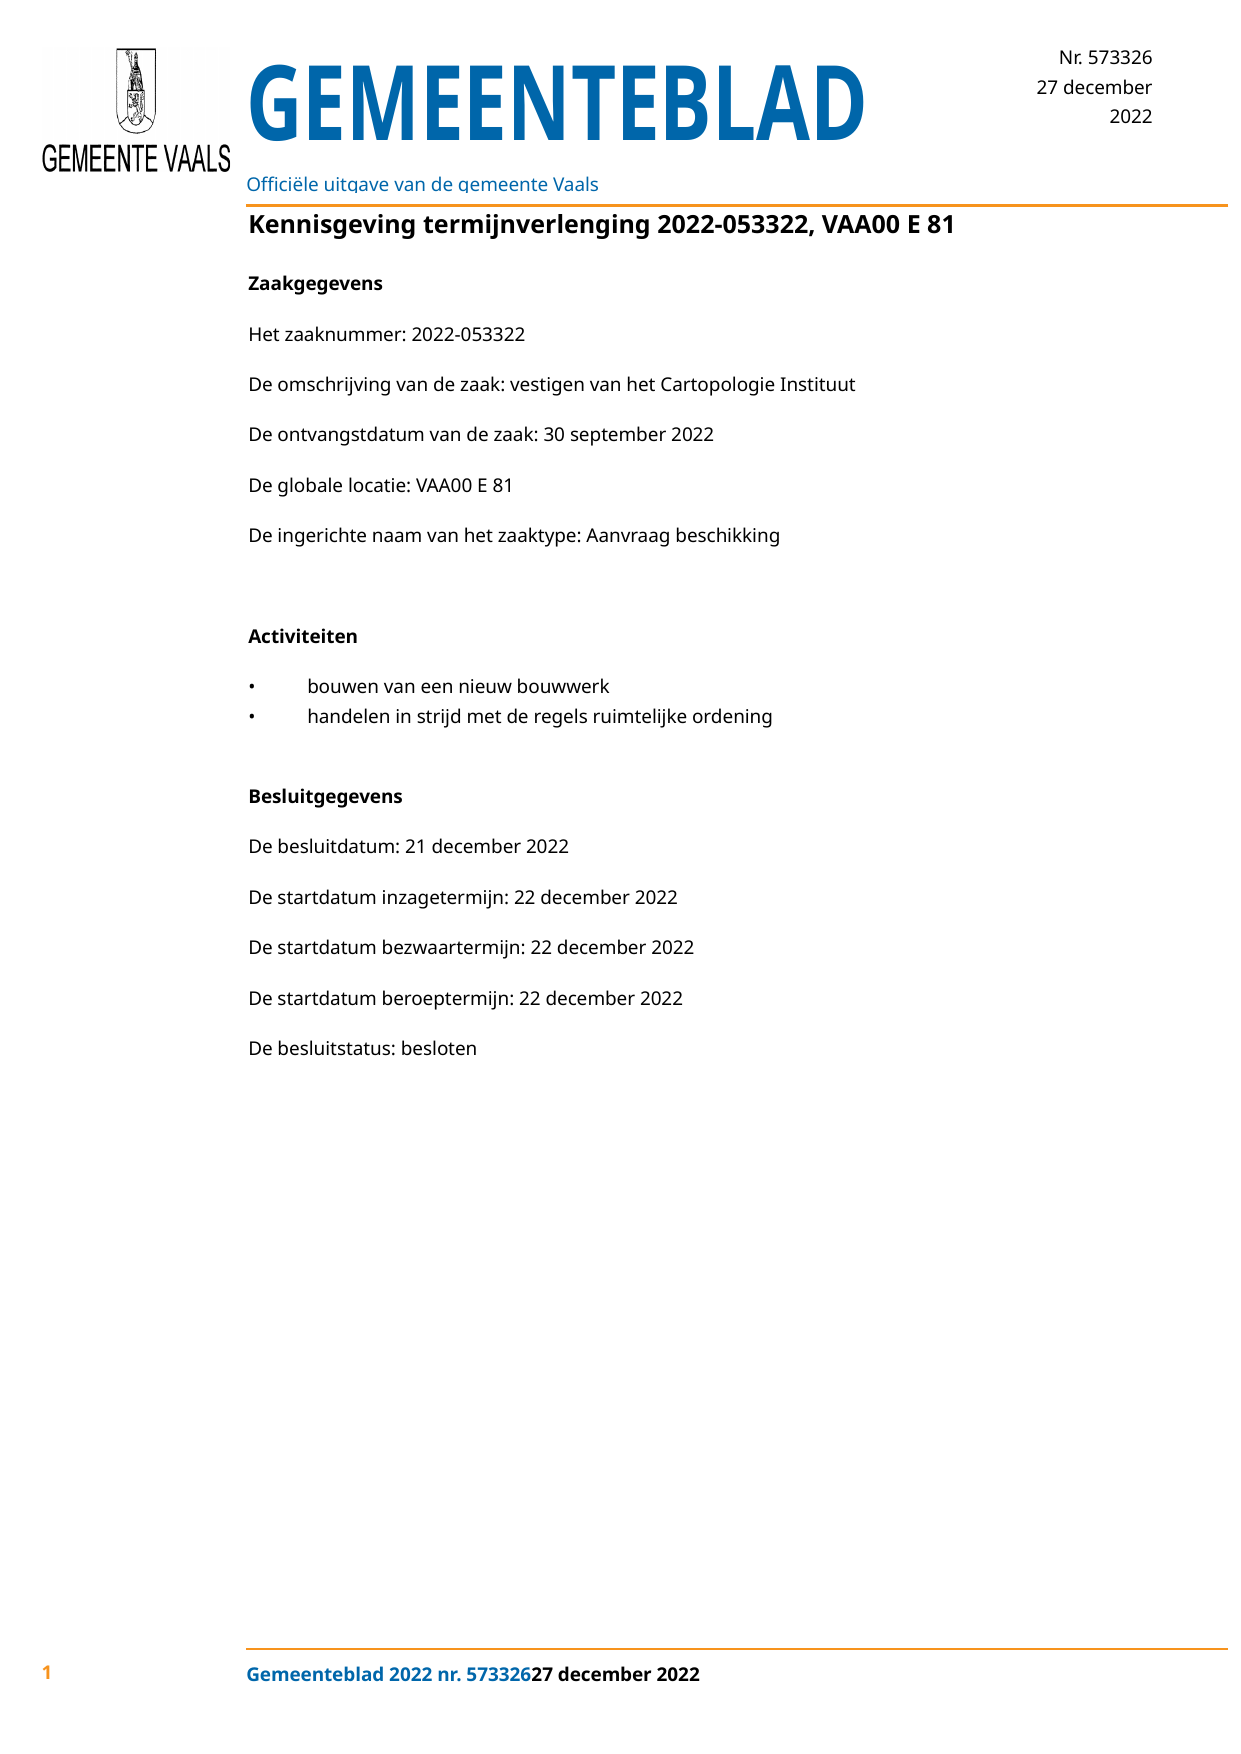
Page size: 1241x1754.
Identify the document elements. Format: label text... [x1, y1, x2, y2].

text De besluitstatus: besloten [248, 1035, 1152, 1061]
text De besluitdatum: 21 december 2022 [248, 834, 1152, 859]
text De omschrijving van de zaak: vestigen van het Cartopologie Instituut [248, 371, 1152, 397]
text Het zaaknummer: 2022-053322 [248, 321, 1152, 346]
text Besluitgegevens [248, 783, 1152, 809]
text De ontvangstdatum van de zaak: 30 september 2022 [248, 422, 1152, 447]
text Activiteiten [248, 623, 1152, 649]
text Zaakgegevens [248, 270, 1152, 296]
text De startdatum inzagetermijn: 22 december 2022 [248, 884, 1152, 910]
text De ingerichte naam van het zaaktype: Aanvraag beschikking [248, 522, 1152, 548]
text De globale locatie: VAA00 E 81 [248, 472, 1152, 498]
list handelen in strijd met de regels ruimtelijke ordening [248, 703, 1152, 729]
text De startdatum beroeptermijn: 22 december 2022 [248, 985, 1152, 1011]
list bouwen van een nieuw bouwwerk [248, 674, 1152, 699]
text Kennisgeving termijnverlenging 2022-053322, VAA00 E 81 [248, 207, 1152, 241]
picture [41, 47, 231, 172]
text De startdatum bezwaartermijn: 22 december 2022 [248, 934, 1152, 960]
